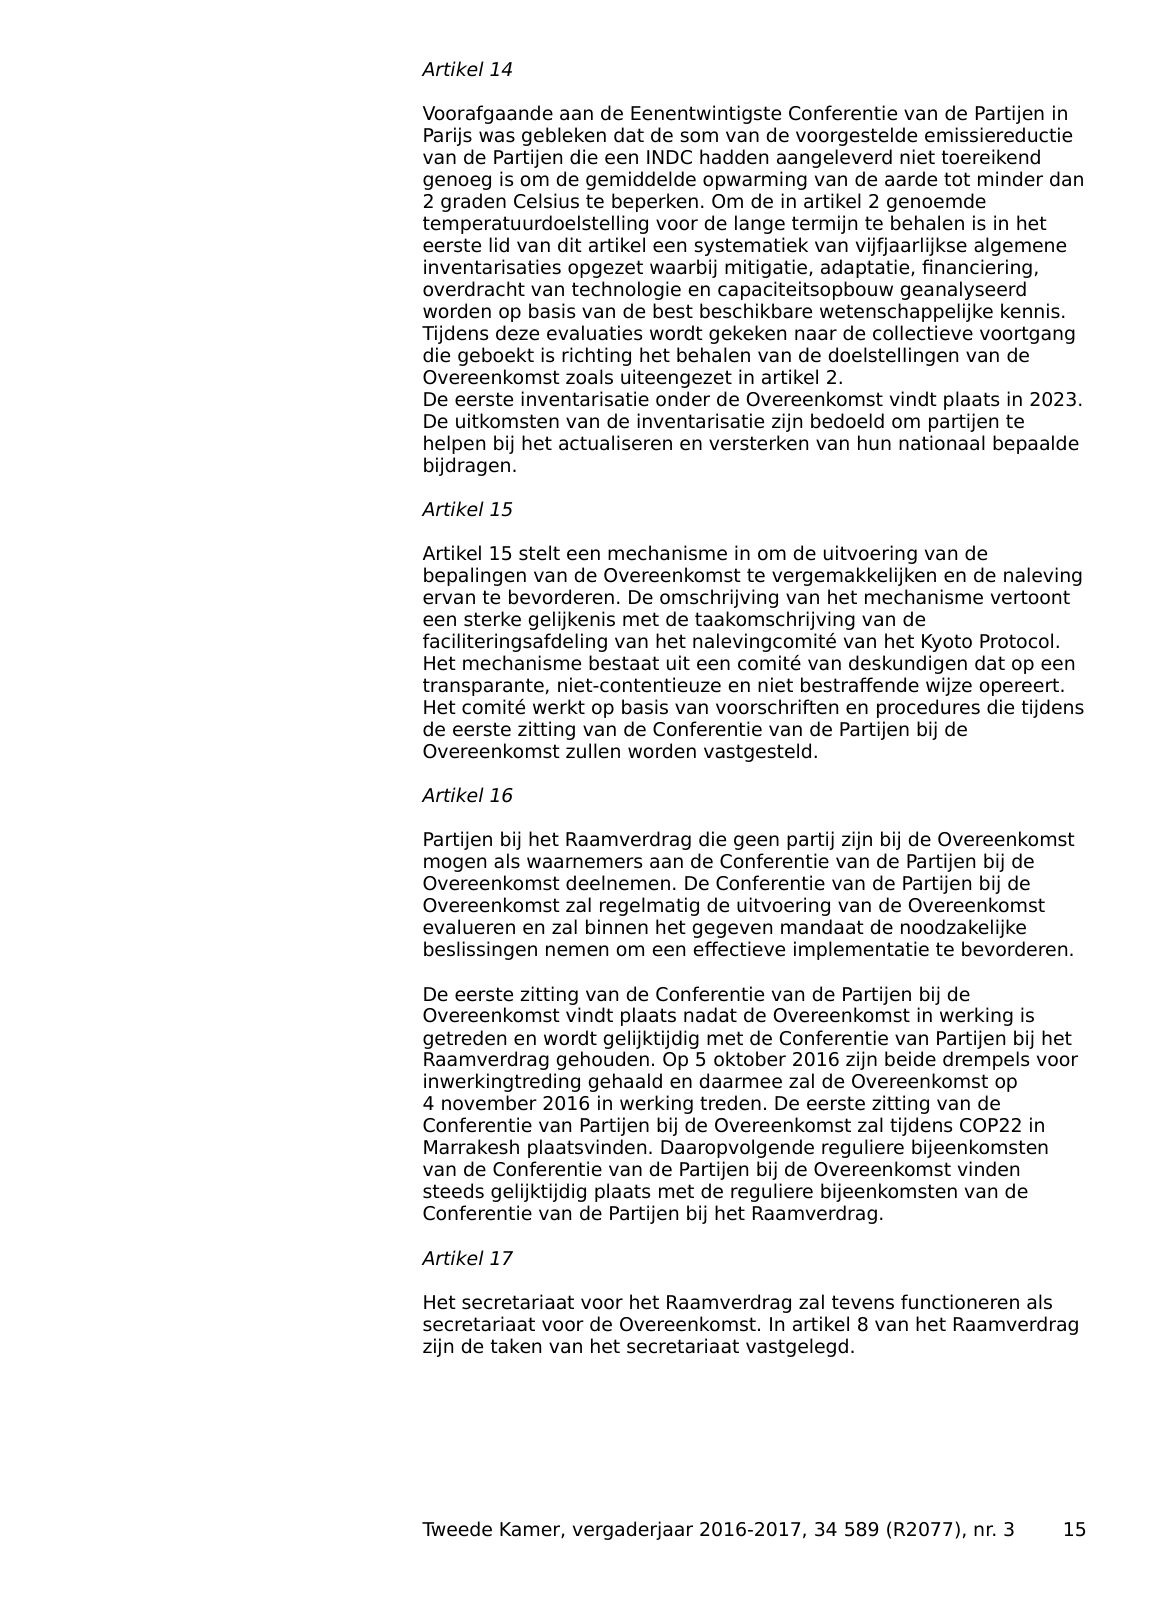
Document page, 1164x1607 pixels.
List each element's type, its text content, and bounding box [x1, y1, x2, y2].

subtitle Artikel 15 [422, 499, 1087, 521]
subtitle Artikel 14 [422, 59, 1087, 81]
text De eerste inventarisatie onder de Overeenkomst vindt plaats in 2023. De uitkomsten van de inventarisatie zijn bedoeld om partijen te helpen bij het actualiseren en versterken van hun nationaal bepaalde bijdragen. [422, 389, 1087, 477]
text Het secretariaat voor het Raamverdrag zal tevens functioneren als secretariaat voor de Overeenkomst. In artikel 8 van het Raamverdrag zijn de taken van het secretariaat vastgelegd. [422, 1292, 1087, 1357]
subtitle Artikel 16 [422, 785, 1087, 807]
text De eerste zitting van de Conferentie van de Partijen bij de Overeenkomst vindt plaats nadat de Overeenkomst in werking is getreden en wordt gelijktijdig met de Conferentie van Partijen bij het Raamverdrag gehouden. Op 5 oktober 2016 zijn beide drempels voor inwerkingtreding gehaald en daarmee zal de Overeenkomst op 4 november 2016 in werking treden. De eerste zitting van de Conferentie van Partijen bij de Overeenkomst zal tijdens COP22 in Marrakesh plaatsvinden. Daaropvolgende reguliere bijeenkomsten van de Conferentie van de Partijen bij de Overeenkomst vinden steeds gelijktijdig plaats met de reguliere bijeenkomsten van de Conferentie van de Partijen bij het Raamverdrag. [422, 983, 1087, 1225]
text Partijen bij het Raamverdrag die geen partij zijn bij de Overeenkomst mogen als waarnemers aan de Conferentie van de Partijen bij de Overeenkomst deelnemen. De Conferentie van de Partijen bij de Overeenkomst zal regelmatig de uitvoering van de Overeenkomst evalueren en zal binnen het gegeven mandaat de noodzakelijke beslissingen nemen om een effectieve implementatie te bevorderen. [422, 829, 1087, 961]
text Voorafgaande aan de Eenentwintigste Conferentie van de Partijen in Parijs was gebleken dat de som van de voorgestelde emissiereductie van de Partijen die een INDC hadden aangeleverd niet toereikend genoeg is om de gemiddelde opwarming van de aarde tot minder dan 2 graden Celsius te beperken. Om de in artikel 2 genoemde temperatuurdoelstelling voor de lange termijn te behalen is in het eerste lid van dit artikel een systematiek van vijfjaarlijkse algemene inventarisaties opgezet waarbij mitigatie, adaptatie, financiering, overdracht van technologie en capaciteitsopbouw geanalyseerd worden op basis van de best beschikbare wetenschappelijke kennis. Tijdens deze evaluaties wordt gekeken naar de collectieve voortgang die geboekt is richting het behalen van de doelstellingen van de Overeenkomst zoals uiteengezet in artikel 2. [422, 103, 1087, 389]
text Artikel 15 stelt een mechanisme in om de uitvoering van de bepalingen van de Overeenkomst te vergemakkelijken en de naleving ervan te bevorderen. De omschrijving van het mechanisme vertoont een sterke gelijkenis met de taakomschrijving van de faciliteringsafdeling van het nalevingcomité van het Kyoto Protocol. Het mechanisme bestaat uit een comité van deskundigen dat op een transparante, niet-contentieuze en niet bestraffende wijze opereert. Het comité werkt op basis van voorschriften en procedures die tijdens de eerste zitting van de Conferentie van de Partijen bij de Overeenkomst zullen worden vastgesteld. [422, 543, 1087, 763]
subtitle Artikel 17 [422, 1247, 1087, 1269]
